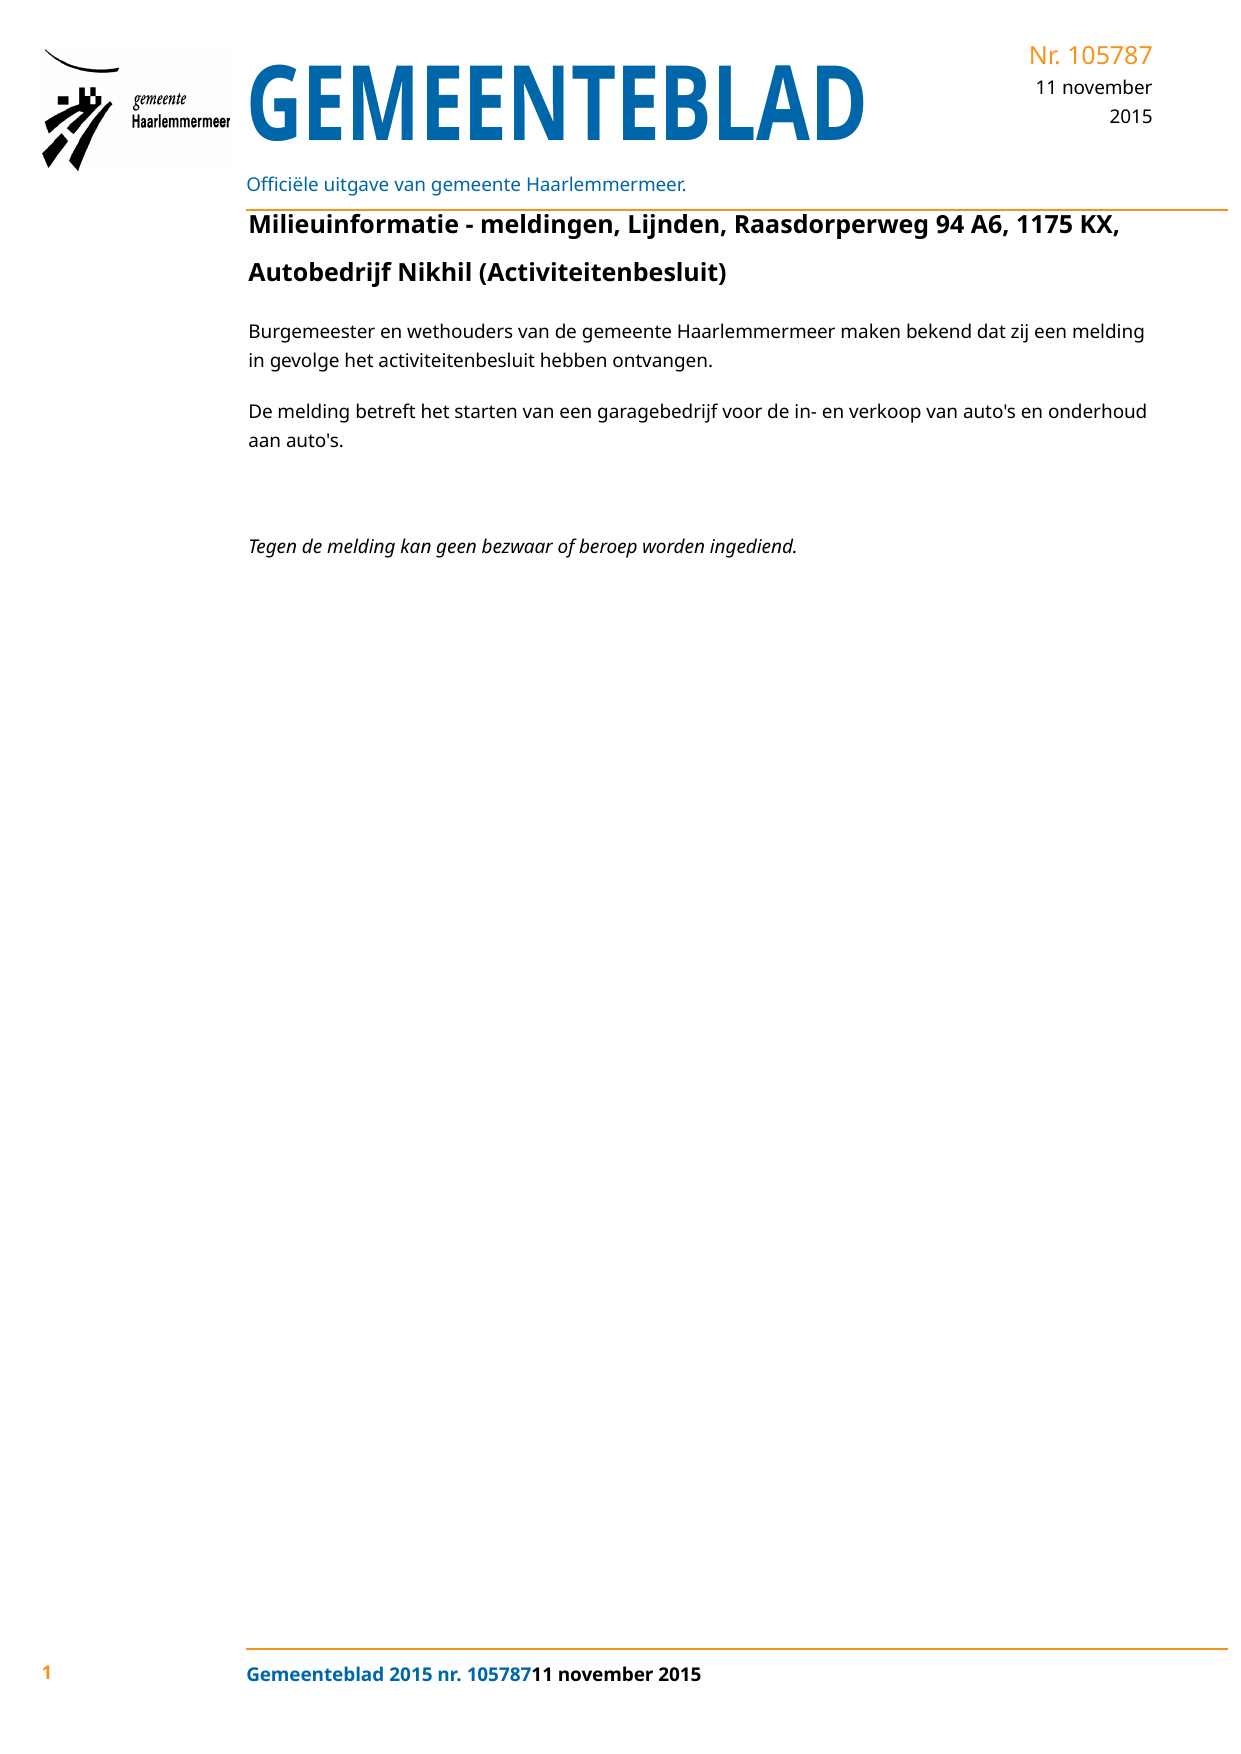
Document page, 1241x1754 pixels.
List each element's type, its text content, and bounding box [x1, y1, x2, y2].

text Milieuinformatie - meldingen, Lijnden, Raasdorperweg 94 A6, 1175 KX, Autobedrijf Nikhil (Activiteitenbesluit) [248, 211, 1152, 288]
picture [41, 47, 231, 172]
text Tegen de melding kan geen bezwaar of beroep worden ingediend. [248, 533, 1152, 559]
text Burgemeester en wethouders van de gemeente Haarlemmermeer maken bekend dat zij een melding in gevolge het activiteitenbesluit hebben ontvangen. [248, 318, 1152, 373]
text De melding betreft het starten van een garagebedrijf voor de in- en verkoop van auto's en onderhoud aan auto's. [248, 398, 1152, 453]
